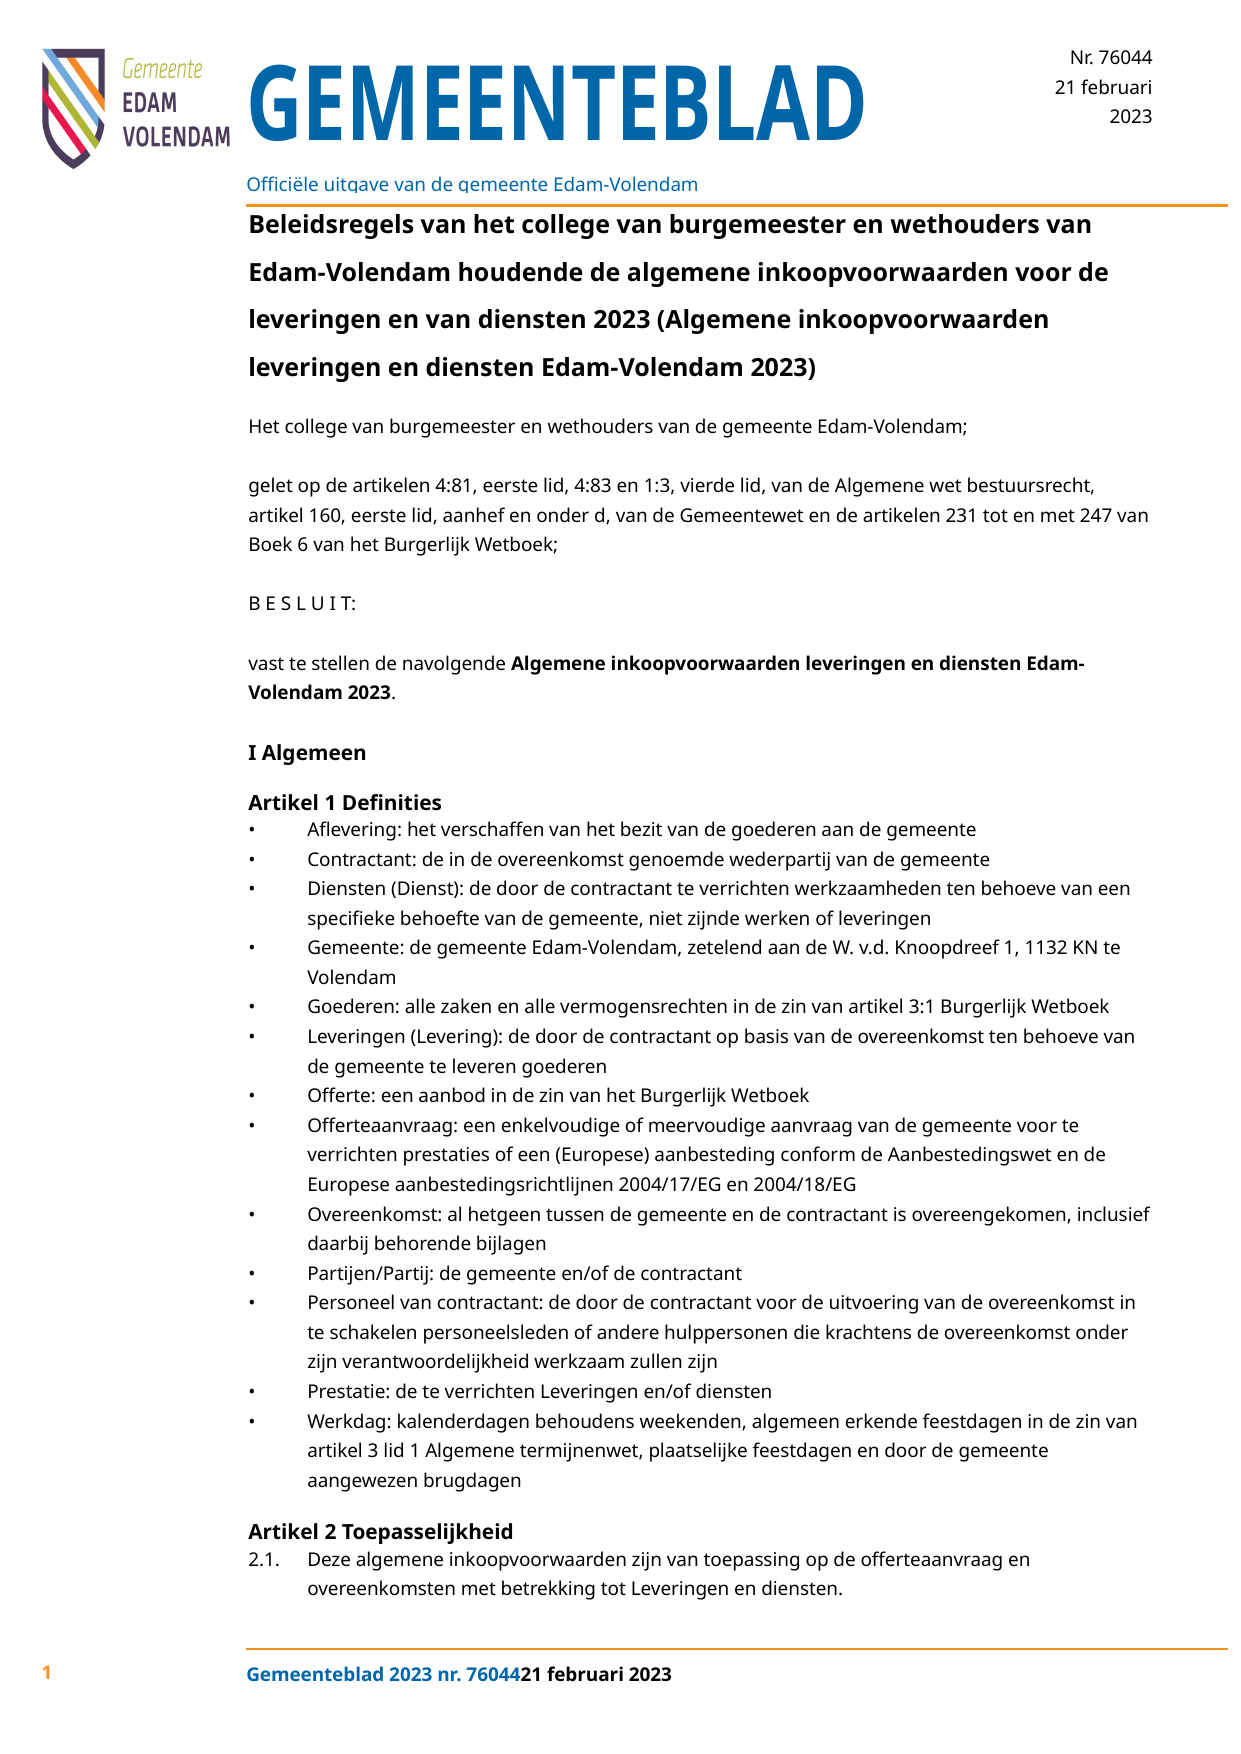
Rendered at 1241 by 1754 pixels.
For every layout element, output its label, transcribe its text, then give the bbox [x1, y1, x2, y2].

list Diensten (Dienst): de door de contractant te verrichten werkzaamheden ten behoeve van een specifieke behoefte van de gemeente, niet zijnde werken of leveringen [248, 875, 1152, 931]
text B E S L U I T: [248, 591, 1152, 616]
text I Algemeen [248, 738, 1152, 767]
text Beleidsregels van het college van burgemeester en wethouders van Edam-Volendam houdende de algemene inkoopvoorwaarden voor de leveringen en van diensten 2023 (Algemene inkoopvoorwaarden leveringen en diensten Edam-Volendam 2023) [248, 207, 1152, 384]
list Goederen: alle zaken en alle vermogensrechten in de zin van artikel 3:1 Burgerlijk Wetboek [248, 994, 1152, 1019]
list Personeel van contractant: de door de contractant voor de uitvoering van de overeenkomst in te schakelen personeelsleden of andere hulppersonen die krachtens de overeenkomst onder zijn verantwoordelijkheid werkzaam zullen zijn [248, 1289, 1152, 1374]
text gelet op de artikelen 4:81, eerste lid, 4:83 en 1:3, vierde lid, van de Algemene wet bestuursrecht, artikel 160, eerste lid, aanhef en onder d, van de Gemeentewet en de artikelen 231 tot en met 247 van Boek 6 van het Burgerlijk Wetboek; [248, 472, 1152, 557]
list Deze algemene inkoopvoorwaarden zijn van toepassing op de offerteaanvraag en overeenkomsten met betrekking tot Leveringen en diensten. [248, 1546, 1152, 1601]
picture [41, 47, 231, 172]
list Overeenkomst: al hetgeen tussen de gemeente en de contractant is overeengekomen, inclusief daarbij behorende bijlagen [248, 1201, 1152, 1256]
text Artikel 1 Definities [248, 788, 1152, 816]
list Aflevering: het verschaffen van het bezit van de goederen aan de gemeente [248, 816, 1152, 842]
list Werkdag: kalenderdagen behoudens weekenden, algemeen erkende feestdagen in de zin van artikel 3 lid 1 Algemene termijnenwet, plaatselijke feestdagen en door de gemeente aangewezen brugdagen [248, 1408, 1152, 1493]
list Contractant: de in de overeenkomst genoemde wederpartij van de gemeente [248, 846, 1152, 872]
list Partijen/Partij: de gemeente en/of de contractant [248, 1260, 1152, 1286]
text vast te stellen de navolgende Algemene inkoopvoorwaarden leveringen en diensten Edam-Volendam 2023. [248, 650, 1152, 705]
list Leveringen (Levering): de door de contractant op basis van de overeenkomst ten behoeve van de gemeente te leveren goederen [248, 1023, 1152, 1079]
list Gemeente: de gemeente Edam-Volendam, zetelend aan de W. v.d. Knoopdreef 1, 1132 KN te Volendam [248, 934, 1152, 990]
text Artikel 2 Toepasselijkheid [248, 1517, 1152, 1546]
list Offerteaanvraag: een enkelvoudige of meervoudige aanvraag van de gemeente voor te verrichten prestaties of een (Europese) aanbesteding conform de Aanbestedingswet en de Europese aanbestedingsrichtlijnen 2004/17/EG en 2004/18/EG [248, 1112, 1152, 1197]
list Offerte: een aanbod in de zin van het Burgerlijk Wetboek [248, 1082, 1152, 1108]
list Prestatie: de te verrichten Leveringen en/of diensten [248, 1378, 1152, 1404]
text Het college van burgemeester en wethouders van de gemeente Edam-Volendam; [248, 413, 1152, 439]
